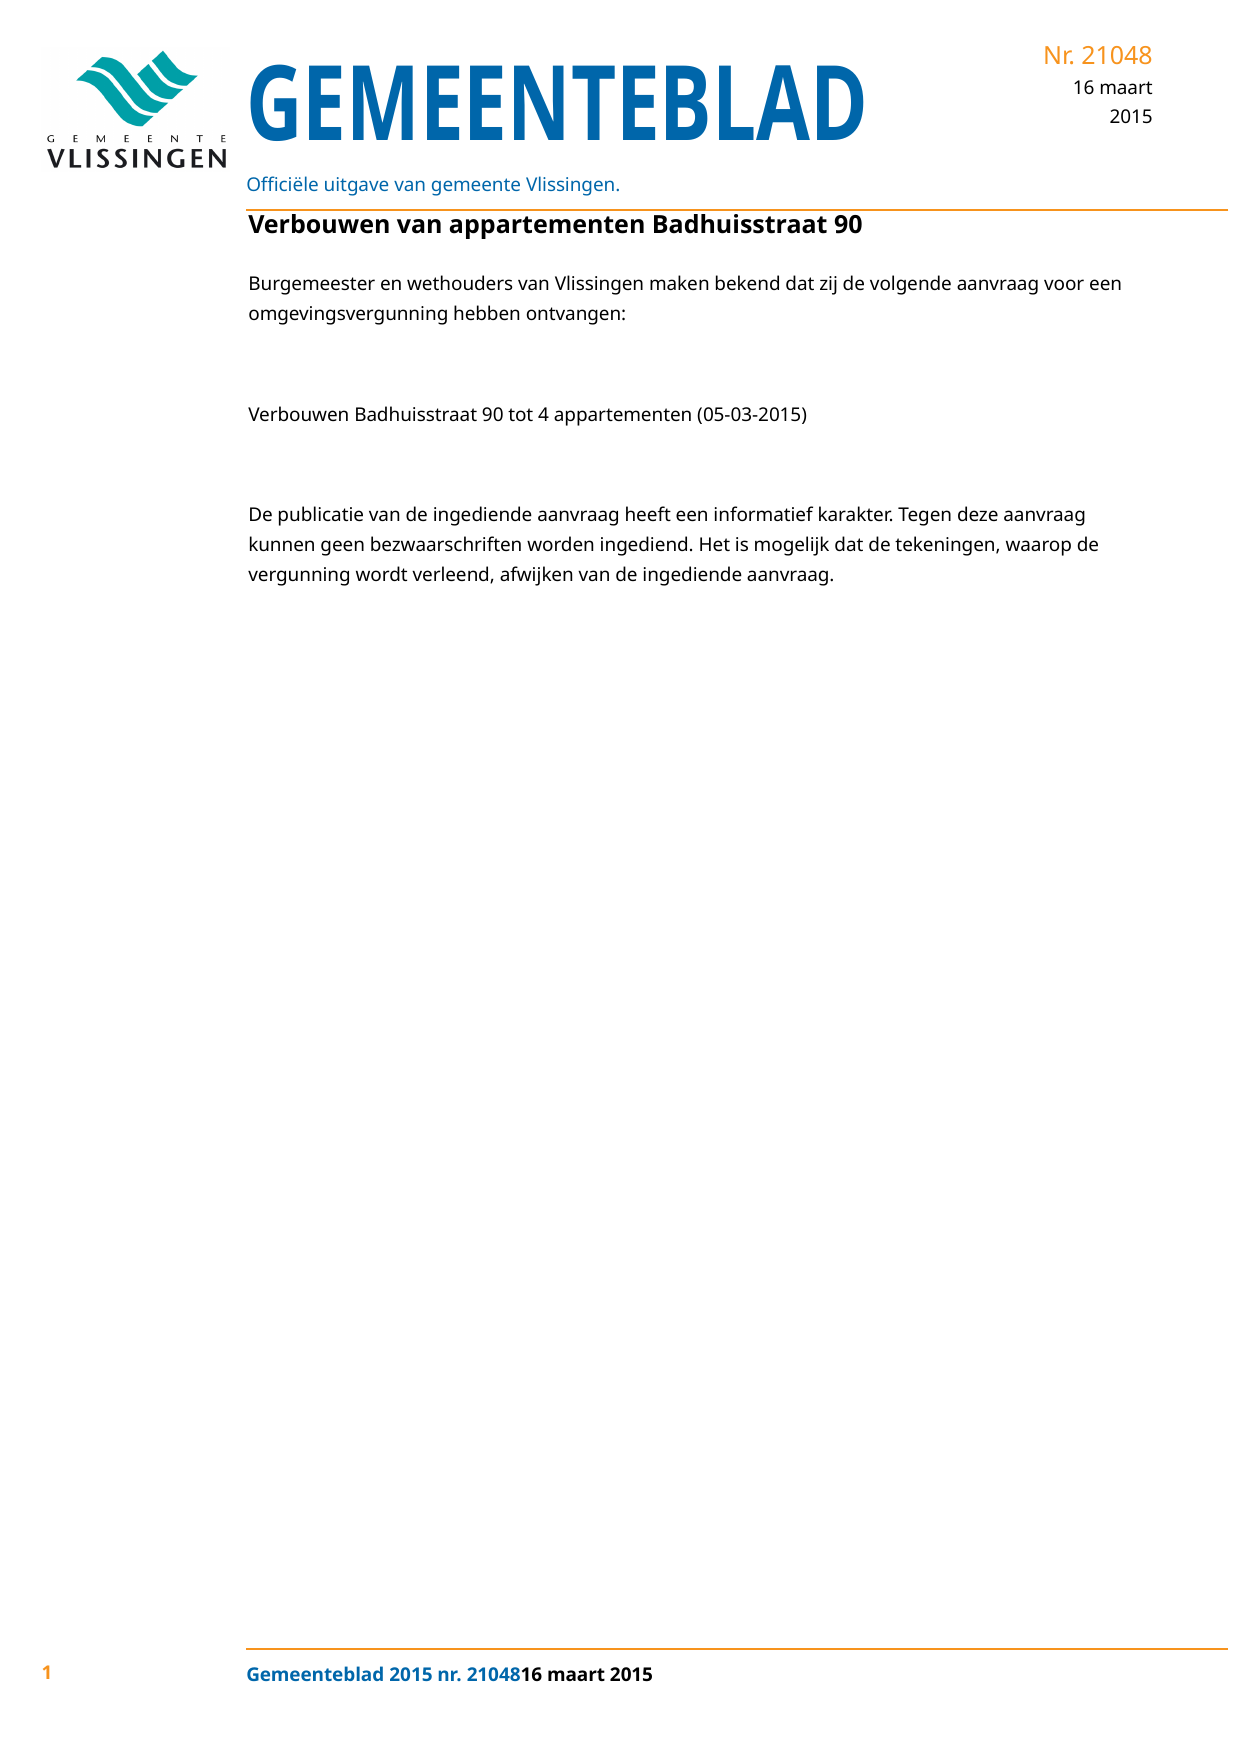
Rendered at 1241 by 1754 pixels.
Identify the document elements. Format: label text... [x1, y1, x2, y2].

text Verbouwen Badhuisstraat 90 tot 4 appartementen (05-03-2015) [248, 401, 1152, 426]
text De publicatie van de ingediende aanvraag heeft een informatief karakter. Tegen deze aanvraag kunnen geen bezwaarschriften worden ingediend. Het is mogelijk dat de tekeningen, waarop de vergunning wordt verleend, afwijken van de ingediende aanvraag. [248, 502, 1152, 586]
picture [41, 47, 231, 172]
text Burgemeester en wethouders van Vlissingen maken bekend dat zij de volgende aanvraag voor een omgevingsvergunning hebben ontvangen: [248, 270, 1152, 326]
text Verbouwen van appartementen Badhuisstraat 90 [248, 211, 1152, 241]
